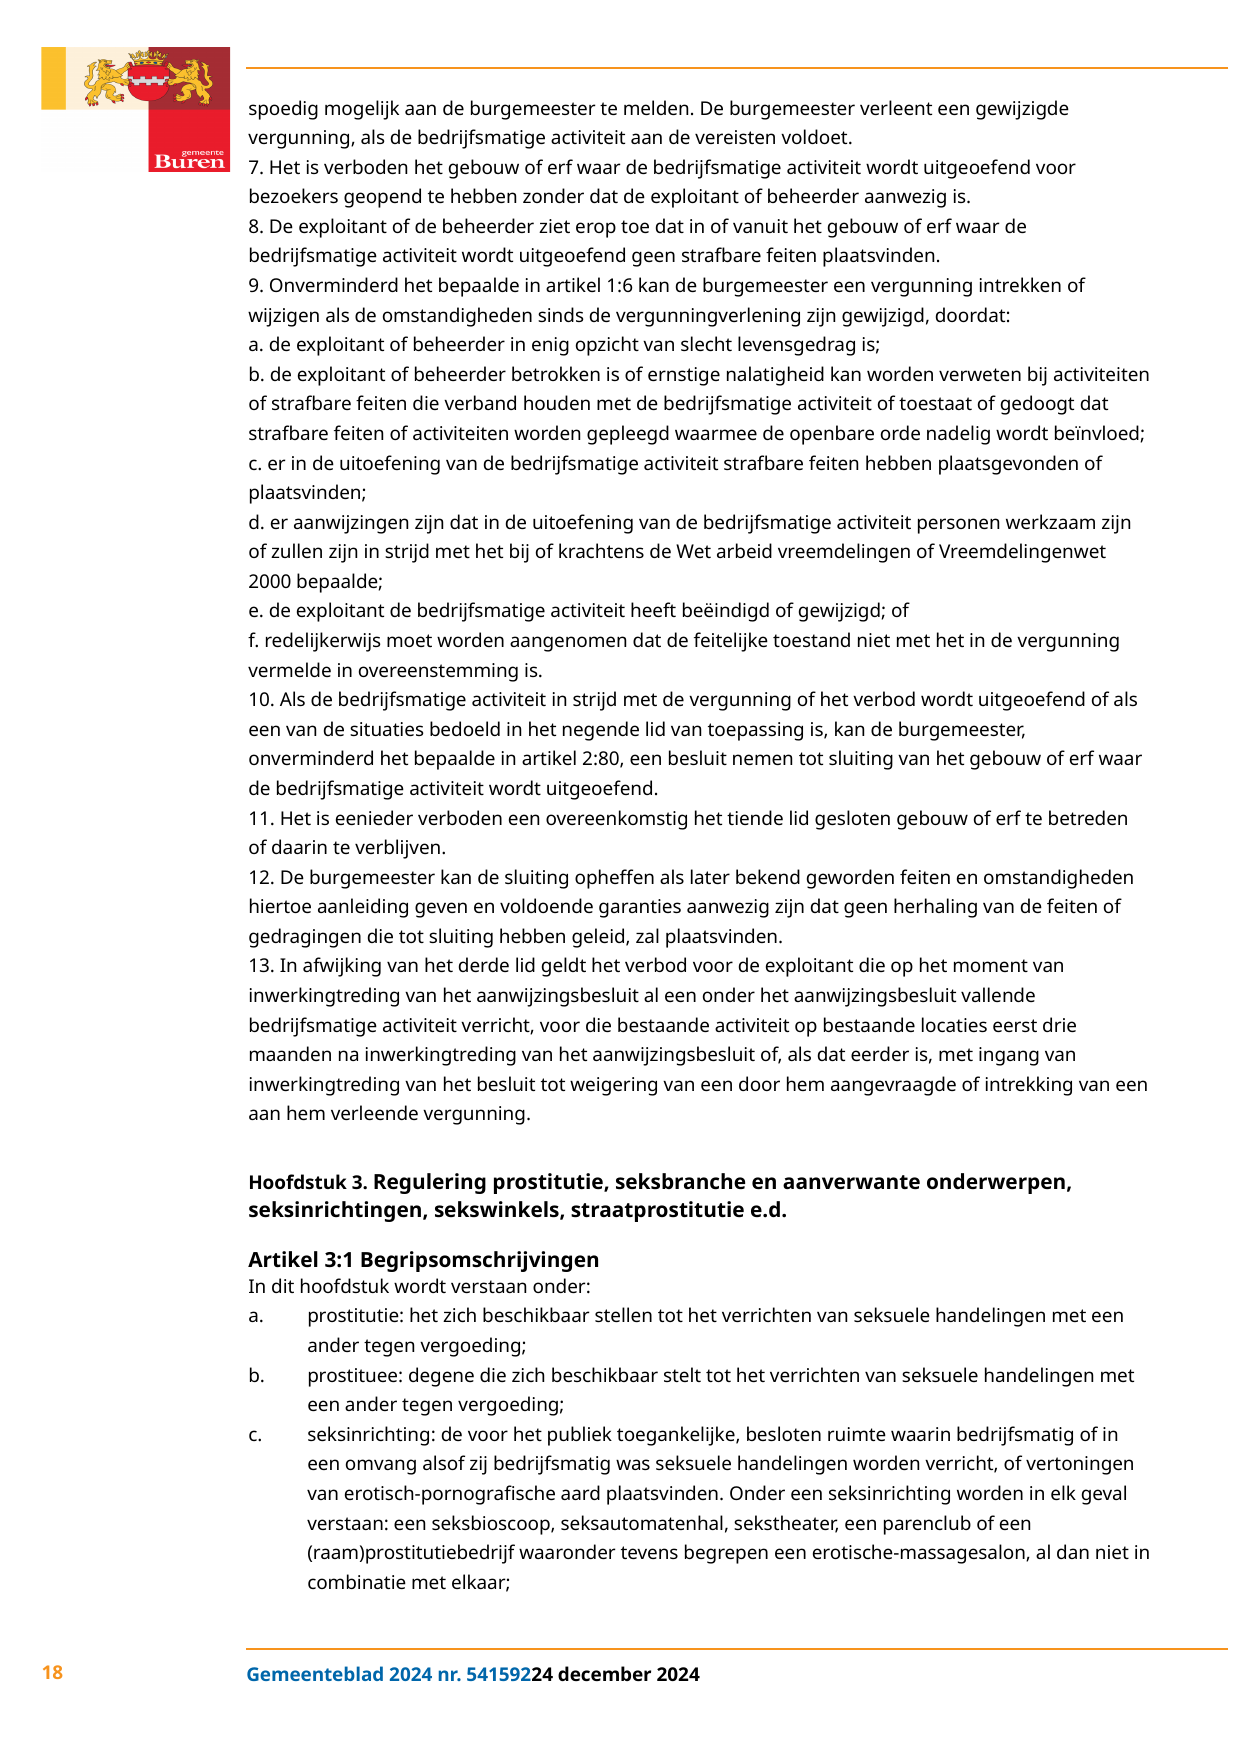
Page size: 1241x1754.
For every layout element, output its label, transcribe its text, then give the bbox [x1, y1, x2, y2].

text e. de exploitant de bedrijfsmatige activiteit heeft beëindigd of gewijzigd; of [248, 598, 1152, 623]
text Artikel 3:1 Begripsomschrijvingen [248, 1245, 1152, 1273]
list seksinrichting: de voor het publiek toegankelijke, besloten ruimte waarin bedrijfsmatig of in een omvang alsof zij bedrijfsmatig was seksuele handelingen worden verricht, of vertoningen van erotisch-pornografische aard plaatsvinden. Onder een seksinrichting worden in elk geval verstaan: een seksbioscoop, seksautomatenhal, sekstheater, een parenclub of een (raam)prostitutiebedrijf waaronder tevens begrepen een erotische-massagesalon, al dan niet in combinatie met elkaar; [248, 1421, 1152, 1595]
text 8. De exploitant of de beheerder ziet erop toe dat in of vanuit het gebouw of erf waar de bedrijfsmatige activiteit wordt uitgeoefend geen strafbare feiten plaatsvinden. [248, 213, 1152, 268]
text 10. Als de bedrijfsmatige activiteit in strijd met de vergunning of het verbod wordt uitgeoefend of als een van de situaties bedoeld in het negende lid van toepassing is, kan de burgemeester, onverminderd het bepaalde in artikel 2:80, een besluit nemen tot sluiting van het gebouw of erf waar de bedrijfsmatige activiteit wordt uitgeoefend. [248, 686, 1152, 801]
text d. er aanwijzingen zijn dat in de uitoefening van de bedrijfsmatige activiteit personen werkzaam zijn of zullen zijn in strijd met het bij of krachtens de Wet arbeid vreemdelingen of Vreemdelingenwet 2000 bepaalde; [248, 509, 1152, 594]
text a. de exploitant of beheerder in enig opzicht van slecht levensgedrag is; [248, 331, 1152, 357]
list prostituee: degene die zich beschikbaar stelt tot het verrichten van seksuele handelingen met een ander tegen vergoeding; [248, 1362, 1152, 1417]
text 9. Onverminderd het bepaalde in artikel 1:6 kan de burgemeester een vergunning intrekken of wijzigen als de omstandigheden sinds de vergunningverlening zijn gewijzigd, doordat: [248, 272, 1152, 328]
text c. er in de uitoefening van de bedrijfsmatige activiteit strafbare feiten hebben plaatsgevonden of plaatsvinden; [248, 450, 1152, 505]
list prostitutie: het zich beschikbaar stellen tot het verrichten van seksuele handelingen met een ander tegen vergoeding; [248, 1303, 1152, 1358]
text spoedig mogelijk aan de burgemeester te melden. De burgemeester verleent een gewijzigde vergunning, als de bedrijfsmatige activiteit aan de vereisten voldoet. [248, 95, 1152, 150]
picture [41, 47, 231, 172]
text Hoofdstuk 3. Regulering prostitutie, seksbranche en aanverwante onderwerpen, seksinrichtingen, sekswinkels, straatprostitutie e.d. [248, 1167, 1152, 1224]
text b. de exploitant of beheerder betrokken is of ernstige nalatigheid kan worden verweten bij activiteiten of strafbare feiten die verband houden met de bedrijfsmatige activiteit of toestaat of gedoogt dat strafbare feiten of activiteiten worden gepleegd waarmee de openbare orde nadelig wordt beïnvloed; [248, 361, 1152, 446]
text f. redelijkerwijs moet worden aangenomen dat de feitelijke toestand niet met het in de vergunning vermelde in overeenstemming is. [248, 627, 1152, 683]
text 12. De burgemeester kan de sluiting opheffen als later bekend geworden feiten en omstandigheden hiertoe aanleiding geven en voldoende garanties aanwezig zijn dat geen herhaling van de feiten of gedragingen die tot sluiting hebben geleid, zal plaatsvinden. [248, 864, 1152, 949]
text 13. In afwijking van het derde lid geldt het verbod voor de exploitant die op het moment van inwerkingtreding van het aanwijzingsbesluit al een onder het aanwijzingsbesluit vallende bedrijfsmatige activiteit verricht, voor die bestaande activiteit op bestaande locaties eerst drie maanden na inwerkingtreding van het aanwijzingsbesluit of, als dat eerder is, met ingang van inwerkingtreding van het besluit tot weigering van een door hem aangevraagde of intrekking van een aan hem verleende vergunning. [248, 953, 1152, 1126]
text 11. Het is eenieder verboden een overeenkomstig het tiende lid gesloten gebouw of erf te betreden of daarin te verblijven. [248, 805, 1152, 860]
text In dit hoofdstuk wordt verstaan onder: [248, 1273, 1152, 1299]
text 7. Het is verboden het gebouw of erf waar de bedrijfsmatige activiteit wordt uitgeoefend voor bezoekers geopend te hebben zonder dat de exploitant of beheerder aanwezig is. [248, 154, 1152, 209]
